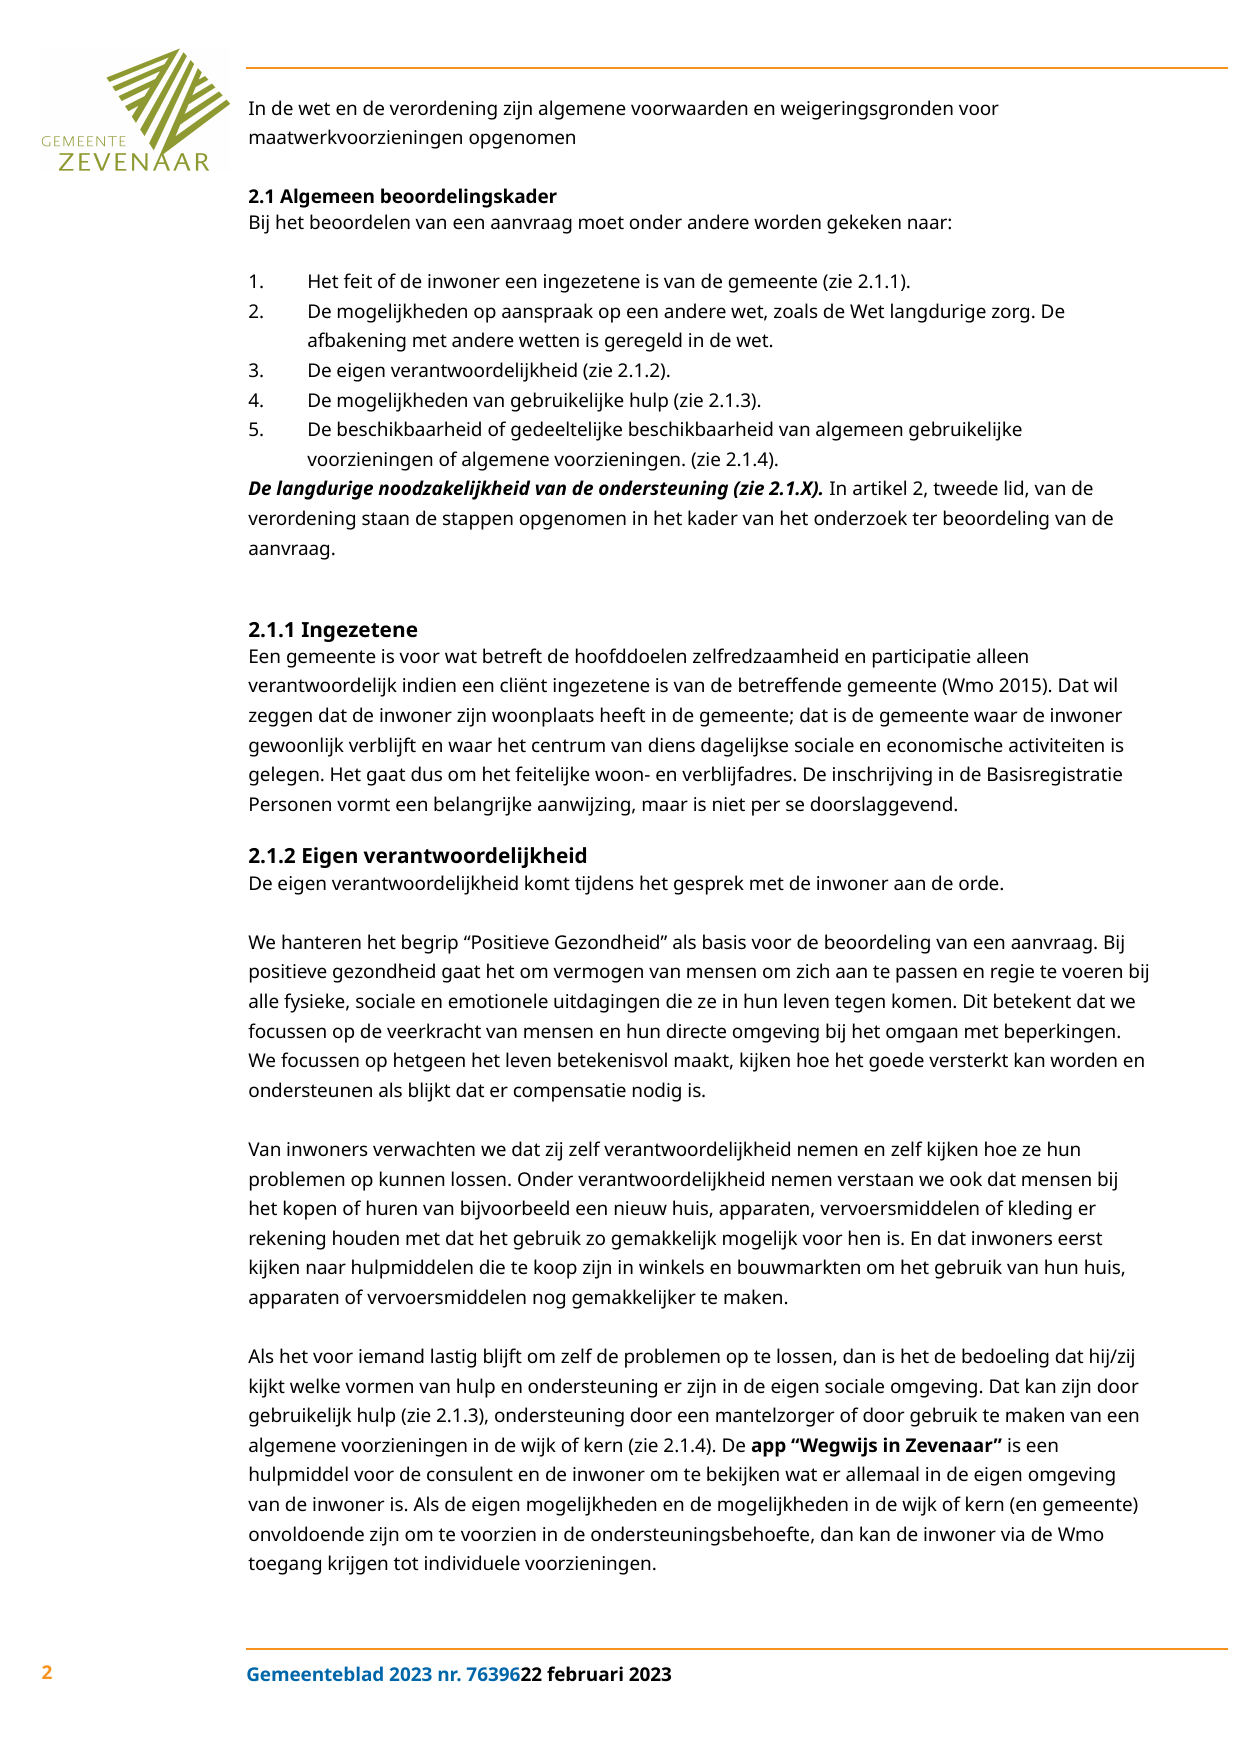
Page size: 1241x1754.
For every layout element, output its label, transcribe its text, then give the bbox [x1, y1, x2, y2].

text Een gemeente is voor wat betreft de hoofddoelen zelfredzaamheid en participatie alleen verantwoordelijk indien een cliënt ingezetene is van de betreffende gemeente (Wmo 2015). Dat wil zeggen dat de inwoner zijn woonplaats heeft in de gemeente; dat is de gemeente waar de inwoner gewoonlijk verblijft en waar het centrum van diens dagelijkse sociale en economische activiteiten is gelegen. Het gaat dus om het feitelijke woon- en verblijfadres. De inschrijving in de Basisregistratie Personen vormt een belangrijke aanwijzing, maar is niet per se doorslaggevend. [248, 643, 1152, 817]
text In de wet en de verordening zijn algemene voorwaarden en weigeringsgronden voor maatwerkvoorzieningen opgenomen [248, 95, 1152, 150]
text We hanteren het begrip “Positieve Gezondheid” als basis voor de beoordeling van een aanvraag. Bij positieve gezondheid gaat het om vermogen van mensen om zich aan te passen en regie te voeren bij alle fysieke, sociale en emotionele uitdagingen die ze in hun leven tegen komen. Dit betekent dat we focussen op de veerkracht van mensen en hun directe omgeving bij het omgaan met beperkingen. We focussen op hetgeen het leven betekenisvol maakt, kijken hoe het goede versterkt kan worden en ondersteunen als blijkt dat er compensatie nodig is. [248, 929, 1152, 1103]
text De eigen verantwoordelijkheid komt tijdens het gesprek met de inwoner aan de orde. [248, 870, 1152, 896]
list De mogelijkheden van gebruikelijke hulp (zie 2.1.3). [248, 387, 1152, 412]
text Van inwoners verwachten we dat zij zelf verantwoordelijkheid nemen en zelf kijken hoe ze hun problemen op kunnen lossen. Onder verantwoordelijkheid nemen verstaan we ook dat mensen bij het kopen of huren van bijvoorbeeld een nieuw huis, apparaten, vervoersmiddelen of kleding er rekening houden met dat het gebruik zo gemakkelijk mogelijk voor hen is. En dat inwoners eerst kijken naar hulpmiddelen die te koop zijn in winkels en bouwmarkten om het gebruik van hun huis, apparaten of vervoersmiddelen nog gemakkelijker te maken. [248, 1136, 1152, 1310]
list De beschikbaarheid of gedeeltelijke beschikbaarheid van algemeen gebruikelijke voorzieningen of algemene voorzieningen. (zie 2.1.4). [248, 416, 1152, 472]
text 2.1.1 Ingezetene [248, 615, 1152, 643]
text 2.1.2 Eigen verantwoordelijkheid [248, 841, 1152, 870]
list De mogelijkheden op aanspraak op een andere wet, zoals de Wet langdurige zorg. De afbakening met andere wetten is geregeld in de wet. [248, 298, 1152, 353]
list Het feit of de inwoner een ingezetene is van de gemeente (zie 2.1.1). [248, 268, 1152, 294]
list De eigen verantwoordelijkheid (zie 2.1.2). [248, 357, 1152, 383]
text 2.1 Algemeen beoordelingskader [248, 183, 1152, 209]
text Bij het beoordelen van een aanvraag moet onder andere worden gekeken naar: [248, 209, 1152, 235]
picture [41, 47, 231, 172]
text De langdurige noodzakelijkheid van de ondersteuning (zie 2.1.X). In artikel 2, tweede lid, van de verordening staan de stappen opgenomen in het kader van het onderzoek ter beoordeling van de aanvraag. [248, 476, 1152, 560]
text Als het voor iemand lastig blijft om zelf de problemen op te lossen, dan is het de bedoeling dat hij/zij kijkt welke vormen van hulp en ondersteuning er zijn in de eigen sociale omgeving. Dat kan zijn door gebruikelijk hulp (zie 2.1.3), ondersteuning door een mantelzorger of door gebruik te maken van een algemene voorzieningen in de wijk of kern (zie 2.1.4). De app “Wegwijs in Zevenaar” is een hulpmiddel voor de consulent en de inwoner om te bekijken wat er allemaal in de eigen omgeving van de inwoner is. Als de eigen mogelijkheden en de mogelijkheden in de wijk of kern (en gemeente) onvoldoende zijn om te voorzien in de ondersteuningsbehoefte, dan kan de inwoner via de Wmo toegang krijgen tot individuele voorzieningen. [248, 1343, 1152, 1576]
